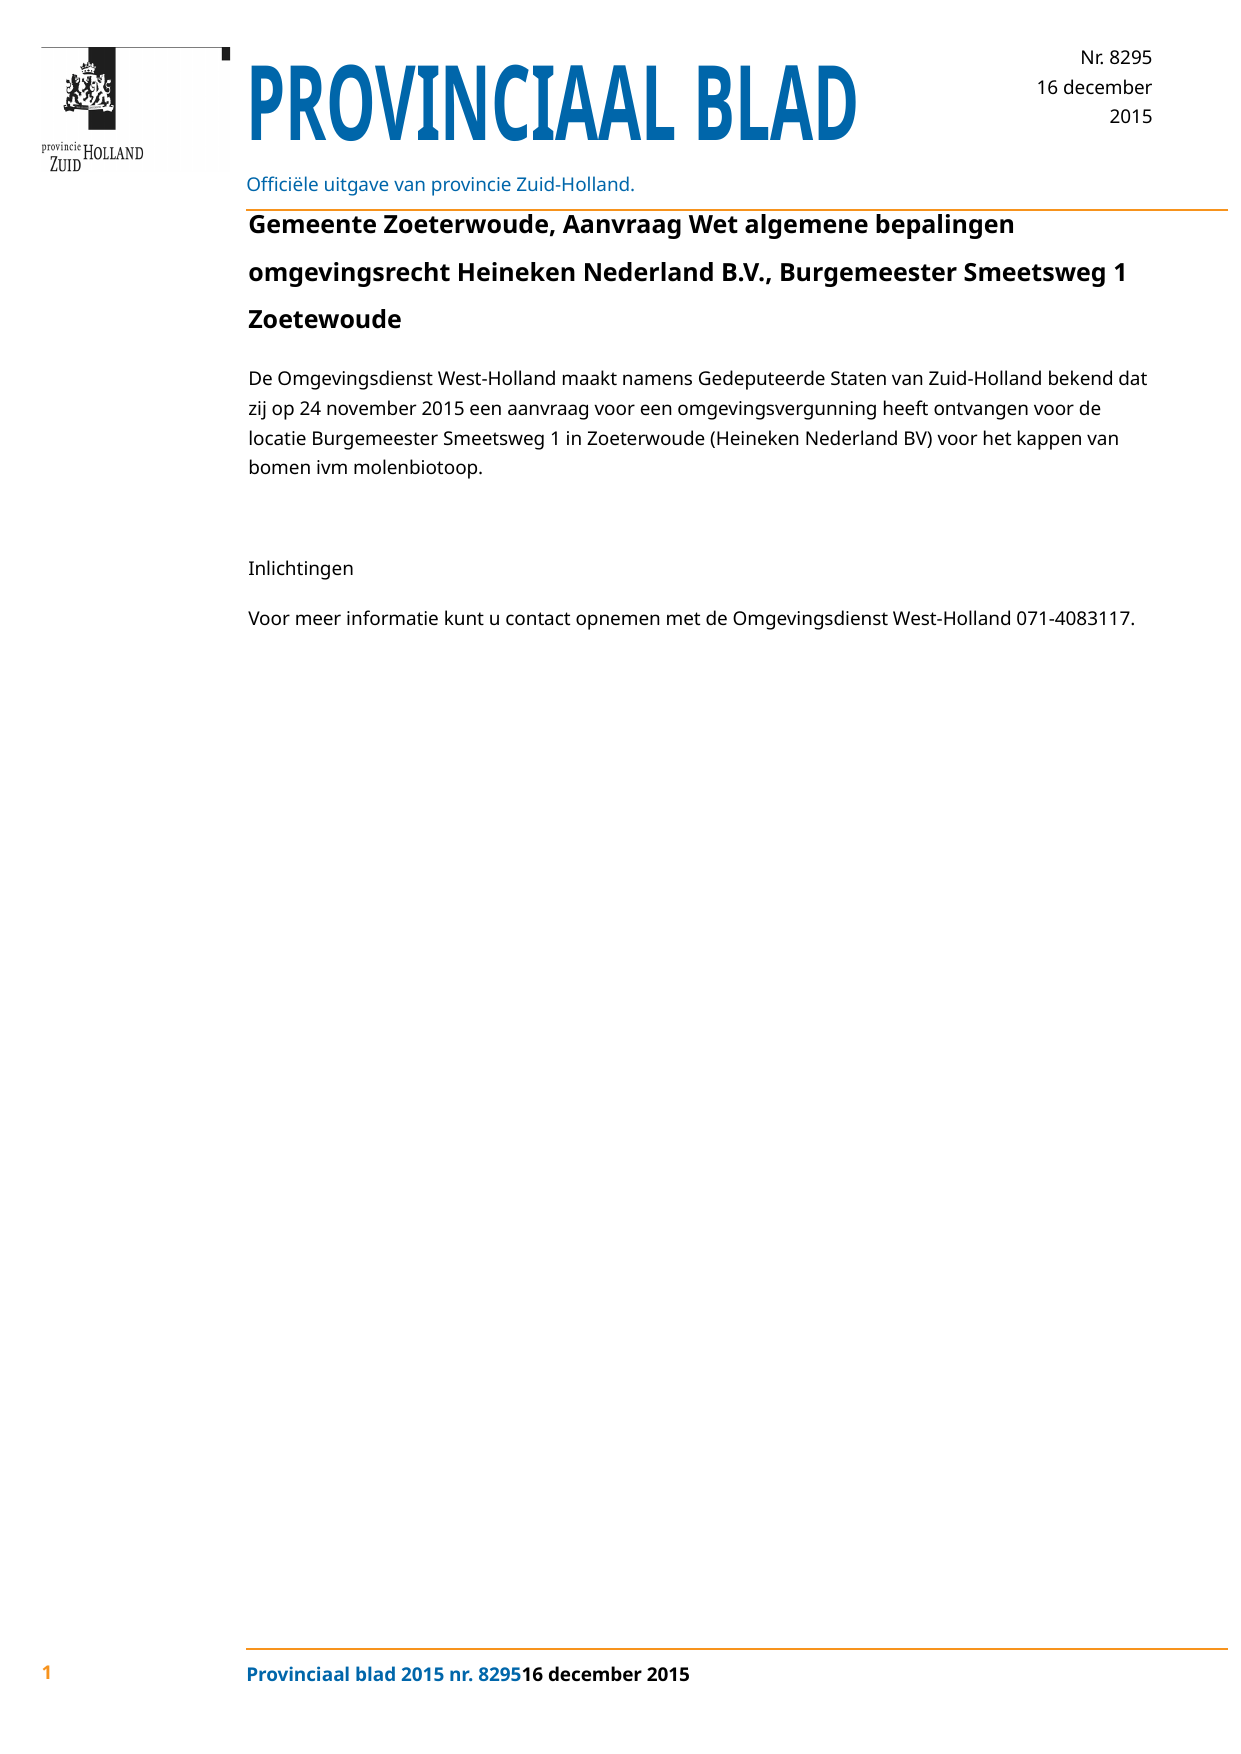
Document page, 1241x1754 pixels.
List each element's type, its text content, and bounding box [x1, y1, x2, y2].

picture [41, 47, 231, 172]
text Gemeente Zoeterwoude, Aanvraag Wet algemene bepalingen omgevingsrecht Heineken Nederland B.V., Burgemeester Smeetsweg 1 Zoetewoude [248, 211, 1152, 336]
text Inlichtingen [248, 555, 1152, 581]
text Voor meer informatie kunt u contact opnemen met de Omgevingsdienst West-Holland 071-4083117. [248, 606, 1152, 631]
text De Omgevingsdienst West-Holland maakt namens Gedeputeerde Staten van Zuid-Holland bekend dat zij op 24 november 2015 een aanvraag voor een omgevingsvergunning heeft ontvangen voor de locatie Burgemeester Smeetsweg 1 in Zoeterwoude (Heineken Nederland BV) voor het kappen van bomen ivm molenbiotoop. [248, 366, 1152, 480]
